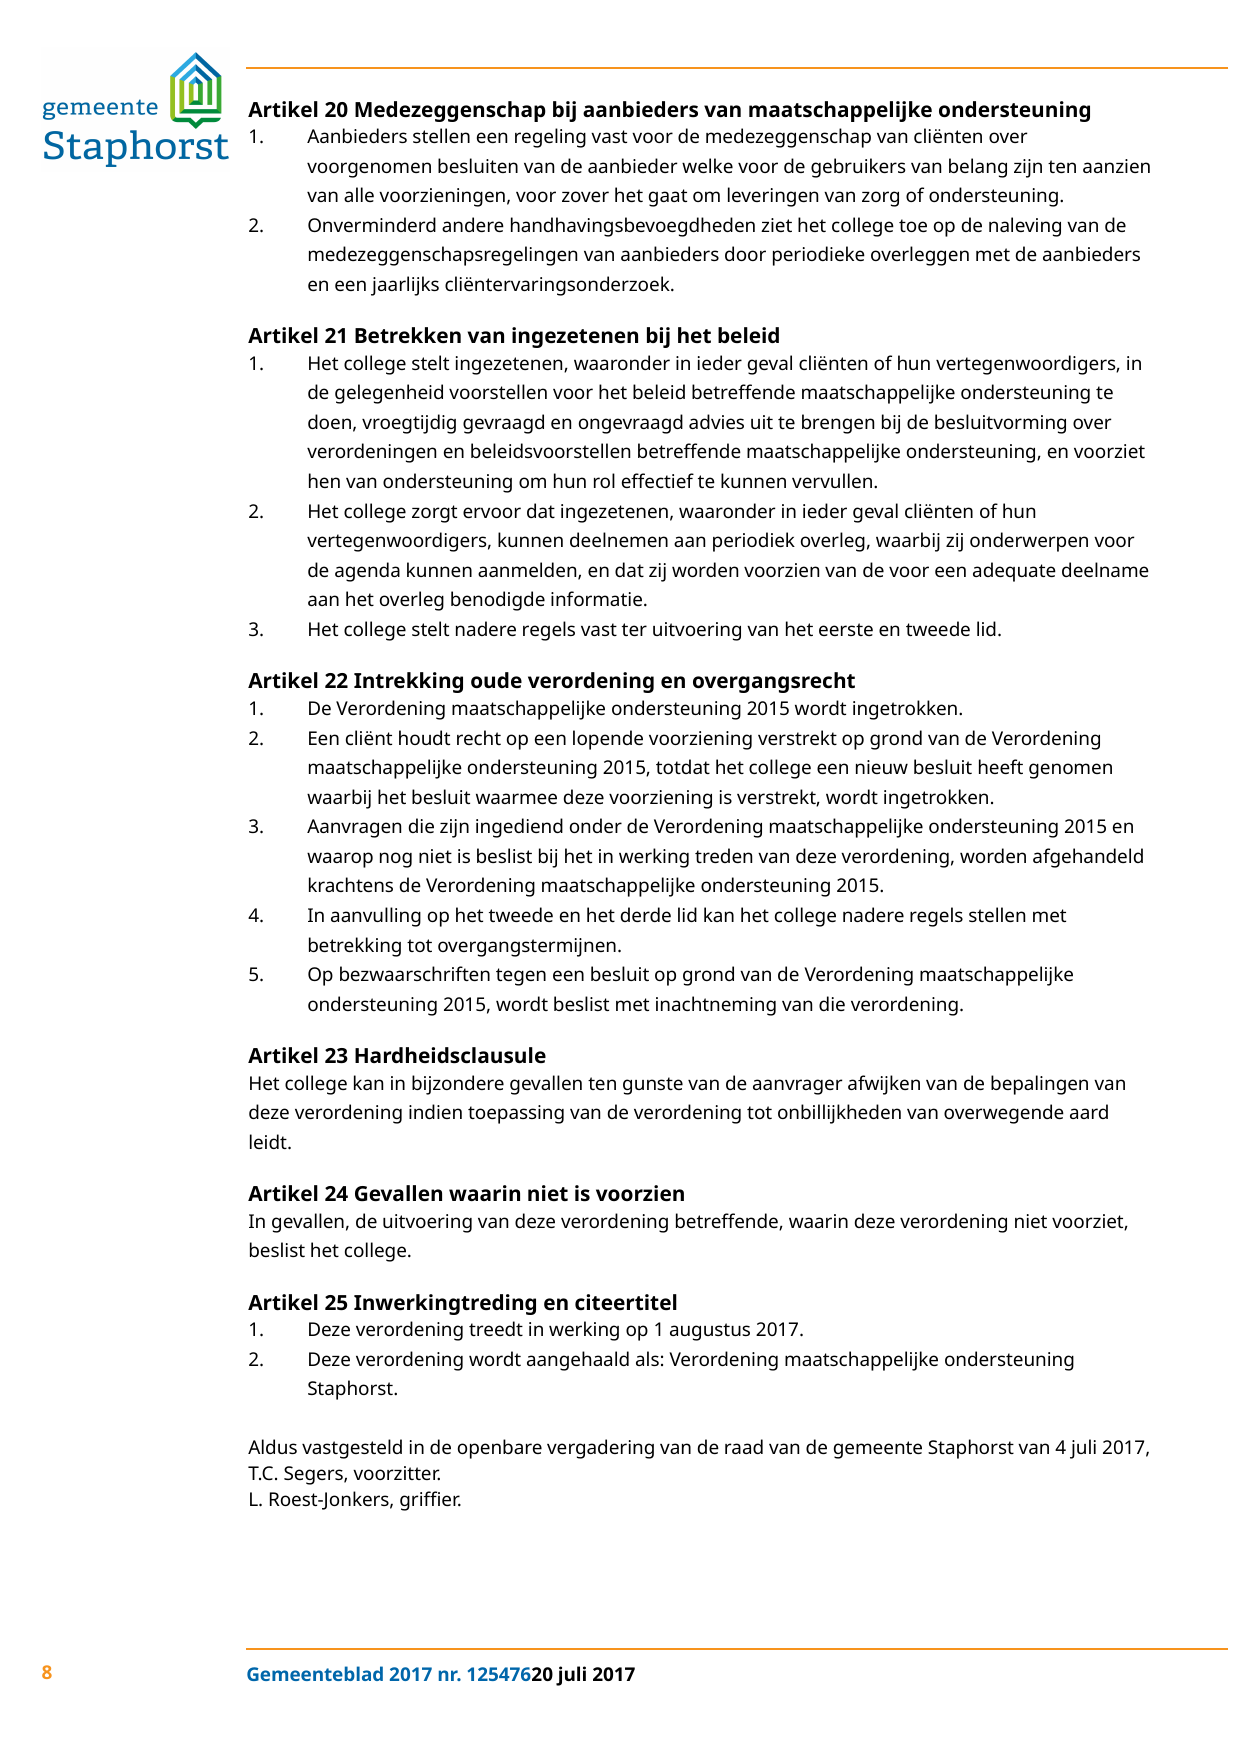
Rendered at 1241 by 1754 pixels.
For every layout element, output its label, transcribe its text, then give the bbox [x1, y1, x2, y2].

text L. Roest-Jonkers, griffier. [248, 1486, 1152, 1512]
text Artikel 23 Hardheidsclausule [248, 1041, 1152, 1070]
picture [41, 47, 231, 172]
list Het college zorgt ervoor dat ingezetenen, waaronder in ieder geval cliënten of hun vertegenwoordigers, kunnen deelnemen aan periodiek overleg, waarbij zij onderwerpen voor de agenda kunnen aanmelden, en dat zij worden voorzien van de voor een adequate deelname aan het overleg benodigde informatie. [248, 498, 1152, 612]
list In aanvulling op het tweede en het derde lid kan het college nadere regels stellen met betrekking tot overgangstermijnen. [248, 902, 1152, 957]
text Artikel 25 Inwerkingtreding en citeertitel [248, 1288, 1152, 1316]
text Artikel 21 Betrekken van ingezetenen bij het beleid [248, 322, 1152, 350]
list Een cliënt houdt recht op een lopende voorziening verstrekt op grond van de Verordening maatschappelijke ondersteuning 2015, totdat het college een nieuw besluit heeft genomen waarbij het besluit waarmee deze voorziening is verstrekt, wordt ingetrokken. [248, 725, 1152, 809]
list Onverminderd andere handhavingsbevoegdheden ziet het college toe op de naleving van de medezeggenschapsregelingen van aanbieders door periodieke overleggen met de aanbieders en een jaarlijks cliëntervaringsonderzoek. [248, 212, 1152, 297]
list Deze verordening wordt aangehaald als: Verordening maatschappelijke ondersteuning Staphorst. [248, 1346, 1152, 1401]
list Deze verordening treedt in werking op 1 augustus 2017. [248, 1316, 1152, 1342]
text Artikel 24 Gevallen waarin niet is voorzien [248, 1179, 1152, 1208]
list Aanvragen die zijn ingediend onder de Verordening maatschappelijke ondersteuning 2015 en waarop nog niet is beslist bij het in werking treden van deze verordening, worden afgehandeld krachtens de Verordening maatschappelijke ondersteuning 2015. [248, 813, 1152, 898]
list Het college stelt ingezetenen, waaronder in ieder geval cliënten of hun vertegenwoordigers, in de gelegenheid voorstellen voor het beleid betreffende maatschappelijke ondersteuning te doen, vroegtijdig gevraagd en ongevraagd advies uit te brengen bij de besluitvorming over verordeningen en beleidsvoorstellen betreffende maatschappelijke ondersteuning, en voorziet hen van ondersteuning om hun rol effectief te kunnen vervullen. [248, 350, 1152, 494]
text In gevallen, de uitvoering van deze verordening betreffende, waarin deze verordening niet voorziet, beslist het college. [248, 1208, 1152, 1263]
text Het college kan in bijzondere gevallen ten gunste van de aanvrager afwijken van de bepalingen van deze verordening indien toepassing van de verordening tot onbillijkheden van overwegende aard leidt. [248, 1070, 1152, 1155]
text Artikel 22 Intrekking oude verordening en overgangsrecht [248, 667, 1152, 695]
list Aanbieders stellen een regeling vast voor de medezeggenschap van cliënten over voorgenomen besluiten van de aanbieder welke voor de gebruikers van belang zijn ten aanzien van alle voorzieningen, voor zover het gaat om leveringen van zorg of ondersteuning. [248, 123, 1152, 208]
list Op bezwaarschriften tegen een besluit op grond van de Verordening maatschappelijke ondersteuning 2015, wordt beslist met inachtneming van die verordening. [248, 961, 1152, 1017]
text Artikel 20 Medezeggenschap bij aanbieders van maatschappelijke ondersteuning [248, 95, 1152, 123]
list De Verordening maatschappelijke ondersteuning 2015 wordt ingetrokken. [248, 695, 1152, 721]
list Het college stelt nadere regels vast ter uitvoering van het eerste en tweede lid. [248, 616, 1152, 642]
text Aldus vastgesteld in de openbare vergadering van de raad van de gemeente Staphorst van 4 juli 2017, [248, 1434, 1152, 1460]
text T.C. Segers, voorzitter. [248, 1460, 1152, 1486]
